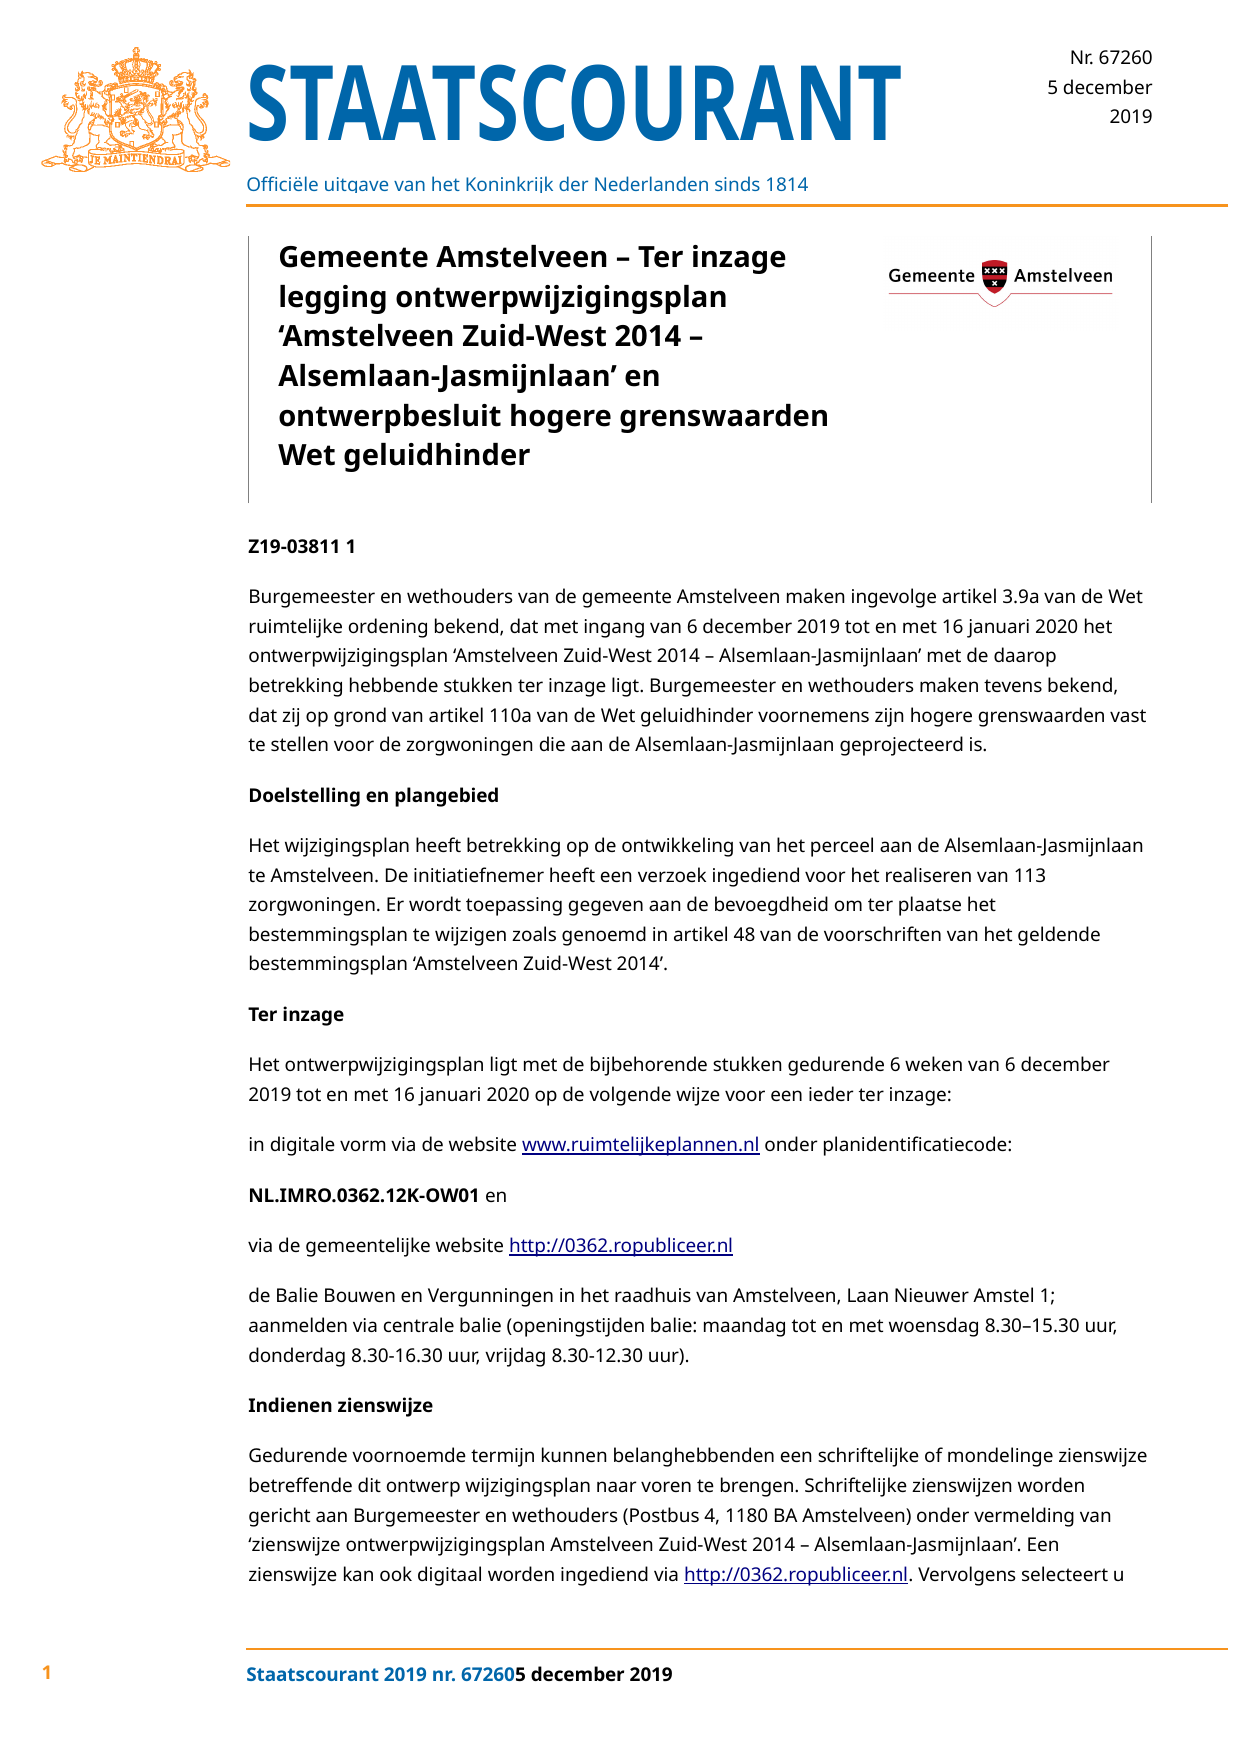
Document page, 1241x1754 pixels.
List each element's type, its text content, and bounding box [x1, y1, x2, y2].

text Het wijzigingsplan heeft betrekking op de ontwikkeling van het perceel aan de Alsemlaan-Jasmijnlaan te Amstelveen. De initiatiefnemer heeft een verzoek ingediend voor het realiseren van 113 zorgwoningen. Er wordt toepassing gegeven aan de bevoegdheid om ter plaatse het bestemmingsplan te wijzigen zoals genoemd in artikel 48 van de voorschriften van het geldende bestemmingsplan ‘Amstelveen Zuid-West 2014’. [248, 832, 1152, 976]
text Gedurende voornoemde termijn kunnen belanghebbenden een schriftelijke of mondelinge zienswijze betreffende dit ontwerp wijzigingsplan naar voren te brengen. Schriftelijke zienswijzen worden gericht aan Burgemeester en wethouders (Postbus 4, 1180 BA Amstelveen) onder vermelding van ‘zienswijze ontwerpwijzigingsplan Amstelveen Zuid-West 2014 – Alsemlaan-Jasmijnlaan’. Een zienswijze kan ook digitaal worden ingediend via http://0362.ropubliceer.nl. Vervolgens selecteert u [248, 1443, 1152, 1587]
picture [41, 47, 231, 172]
text in digitale vorm via de website www.ruimtelijkeplannen.nl onder planidentificatiecode: [248, 1131, 1152, 1157]
text Z19-03811 1 [248, 533, 1152, 559]
text Doelstelling en plangebied [248, 782, 1152, 807]
text Het ontwerpwijzigingsplan ligt met de bijbehorende stukken gedurende 6 weken van 6 december 2019 tot en met 16 januari 2020 op de volgende wijze voor een ieder ter inzage: [248, 1051, 1152, 1107]
table_header [850, 236, 1151, 503]
text via de gemeentelijke website http://0362.ropubliceer.nl [248, 1232, 1152, 1258]
text Ter inzage [248, 1001, 1152, 1027]
table_header Gemeente Amstelveen – Ter inzage legging ontwerpwijzigingsplan ‘Amstelveen Zuid-West 2014 – Alsemlaan-Jasmijnlaan’ en ontwerpbesluit hogere grenswaarden Wet geluidhinder [249, 236, 850, 503]
text Burgemeester en wethouders van de gemeente Amstelveen maken ingevolge artikel 3.9a van de Wet ruimtelijke ordening bekend, dat met ingang van 6 december 2019 tot en met 16 januari 2020 het ontwerpwijzigingsplan ‘Amstelveen Zuid-West 2014 – Alsemlaan-Jasmijnlaan’ met de daarop betrekking hebbende stukken ter inzage ligt. Burgemeester en wethouders maken tevens bekend, dat zij op grond van artikel 110a van de Wet geluidhinder voornemens zijn hogere grenswaarden vast te stellen voor de zorgwoningen die aan de Alsemlaan-Jasmijnlaan geprojecteerd is. [248, 583, 1152, 757]
text Indienen zienswijze [248, 1392, 1152, 1418]
text NL.IMRO.0362.12K-OW01 en [248, 1182, 1152, 1207]
picture [882, 236, 1119, 331]
text de Balie Bouwen en Vergunningen in het raadhuis van Amstelveen, Laan Nieuwer Amstel 1; aanmelden via centrale balie (openingstijden balie: maandag tot en met woensdag 8.30–15.30 uur, donderdag 8.30-16.30 uur, vrijdag 8.30-12.30 uur). [248, 1283, 1152, 1367]
